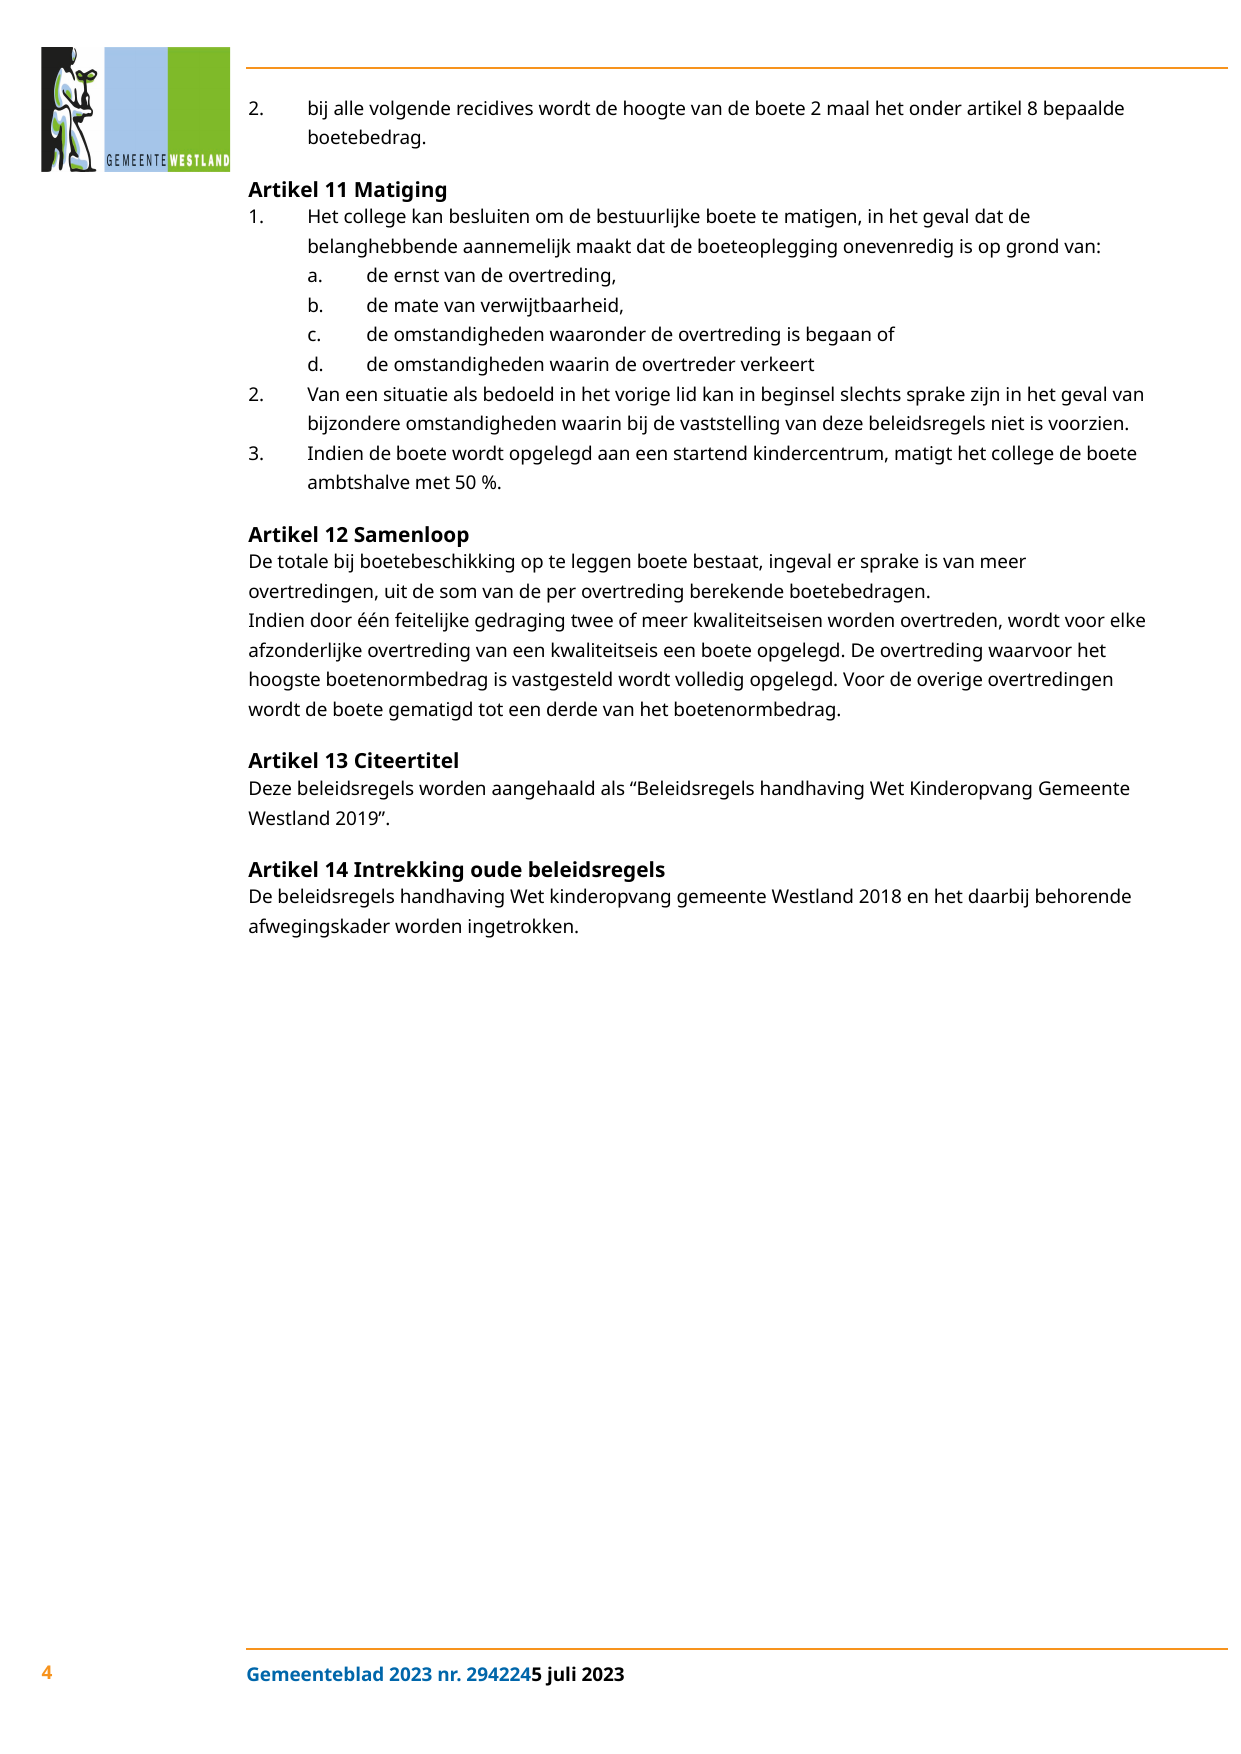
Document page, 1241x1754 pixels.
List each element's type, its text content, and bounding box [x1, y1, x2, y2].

text Artikel 11 Matiging [248, 175, 1152, 203]
picture [41, 47, 231, 172]
text Artikel 13 Citeertitel [248, 747, 1152, 775]
text Indien door één feitelijke gedraging twee of meer kwaliteitseisen worden overtreden, wordt voor elke afzonderlijke overtreding van een kwaliteitseis een boete opgelegd. De overtreding waarvoor het hoogste boetenormbedrag is vastgesteld wordt volledig opgelegd. Voor de overige overtredingen wordt de boete gematigd tot een derde van het boetenormbedrag. [248, 607, 1152, 722]
list Van een situatie als bedoeld in het vorige lid kan in beginsel slechts sprake zijn in het geval van bijzondere omstandigheden waarin bij de vaststelling van deze beleidsregels niet is voorzien. [248, 381, 1152, 436]
list de omstandigheden waarin de overtreder verkeert [307, 351, 1152, 377]
list de mate van verwijtbaarheid, [307, 292, 1152, 318]
list Het college kan besluiten om de bestuurlijke boete te matigen, in het geval dat de belanghebbende aannemelijk maakt dat de boeteoplegging onevenredig is op grond van: [248, 203, 1152, 258]
list Indien de boete wordt opgelegd aan een startend kindercentrum, matigt het college de boete ambtshalve met 50 %. [248, 440, 1152, 495]
list bij alle volgende recidives wordt de hoogte van de boete 2 maal het onder artikel 8 bepaalde boetebedrag. [248, 95, 1152, 150]
list de omstandigheden waaronder de overtreding is begaan of [307, 322, 1152, 347]
text De beleidsregels handhaving Wet kinderopvang gemeente Westland 2018 en het daarbij behorende afwegingskader worden ingetrokken. [248, 883, 1152, 939]
text Artikel 14 Intrekking oude beleidsregels [248, 855, 1152, 883]
text De totale bij boetebeschikking op te leggen boete bestaat, ingeval er sprake is van meer overtredingen, uit de som van de per overtreding berekende boetebedragen. [248, 548, 1152, 604]
text Deze beleidsregels worden aangehaald als “Beleidsregels handhaving Wet Kinderopvang Gemeente Westland 2019”. [248, 775, 1152, 830]
text Artikel 12 Samenloop [248, 520, 1152, 548]
list de ernst van de overtreding, [307, 262, 1152, 288]
